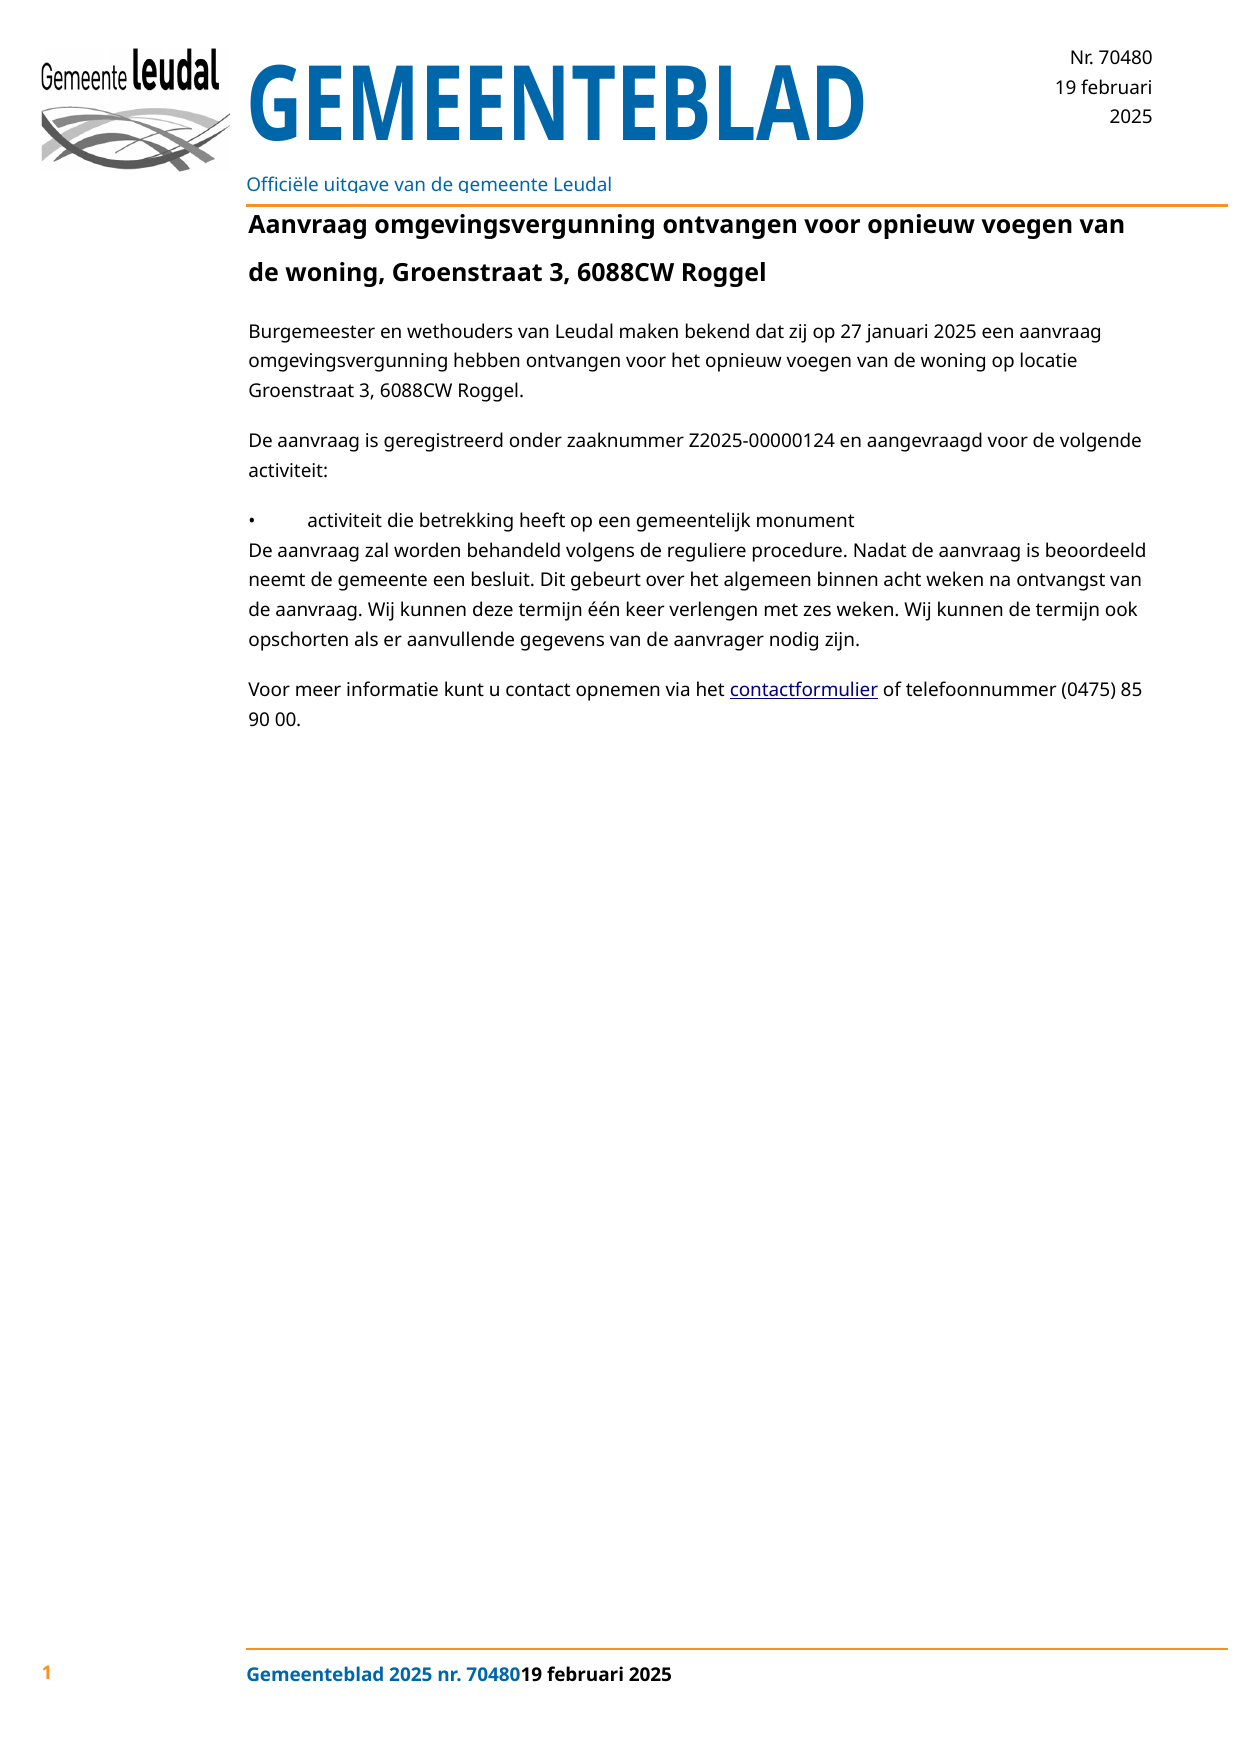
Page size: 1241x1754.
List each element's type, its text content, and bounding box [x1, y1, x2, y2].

text Voor meer informatie kunt u contact opnemen via het contactformulier of telefoonnummer (0475) 85 90 00. [248, 676, 1152, 732]
text De aanvraag is geregistreerd onder zaaknummer Z2025-00000124 en aangevraagd voor de volgende activiteit: [248, 427, 1152, 483]
text Burgemeester en wethouders van Leudal maken bekend dat zij op 27 januari 2025 een aanvraag omgevingsvergunning hebben ontvangen voor het opnieuw voegen van de woning op locatie Groenstraat 3, 6088CW Roggel. [248, 318, 1152, 403]
text Aanvraag omgevingsvergunning ontvangen voor opnieuw voegen van de woning, Groenstraat 3, 6088CW Roggel [248, 207, 1152, 288]
picture [41, 47, 231, 172]
list activiteit die betrekking heeft op een gemeentelijk monument [248, 507, 1152, 533]
text De aanvraag zal worden behandeld volgens de reguliere procedure. Nadat de aanvraag is beoordeeld neemt de gemeente een besluit. Dit gebeurt over het algemeen binnen acht weken na ontvangst van de aanvraag. Wij kunnen deze termijn één keer verlengen met zes weken. Wij kunnen de termijn ook opschorten als er aanvullende gegevens van de aanvrager nodig zijn. [248, 537, 1152, 652]
